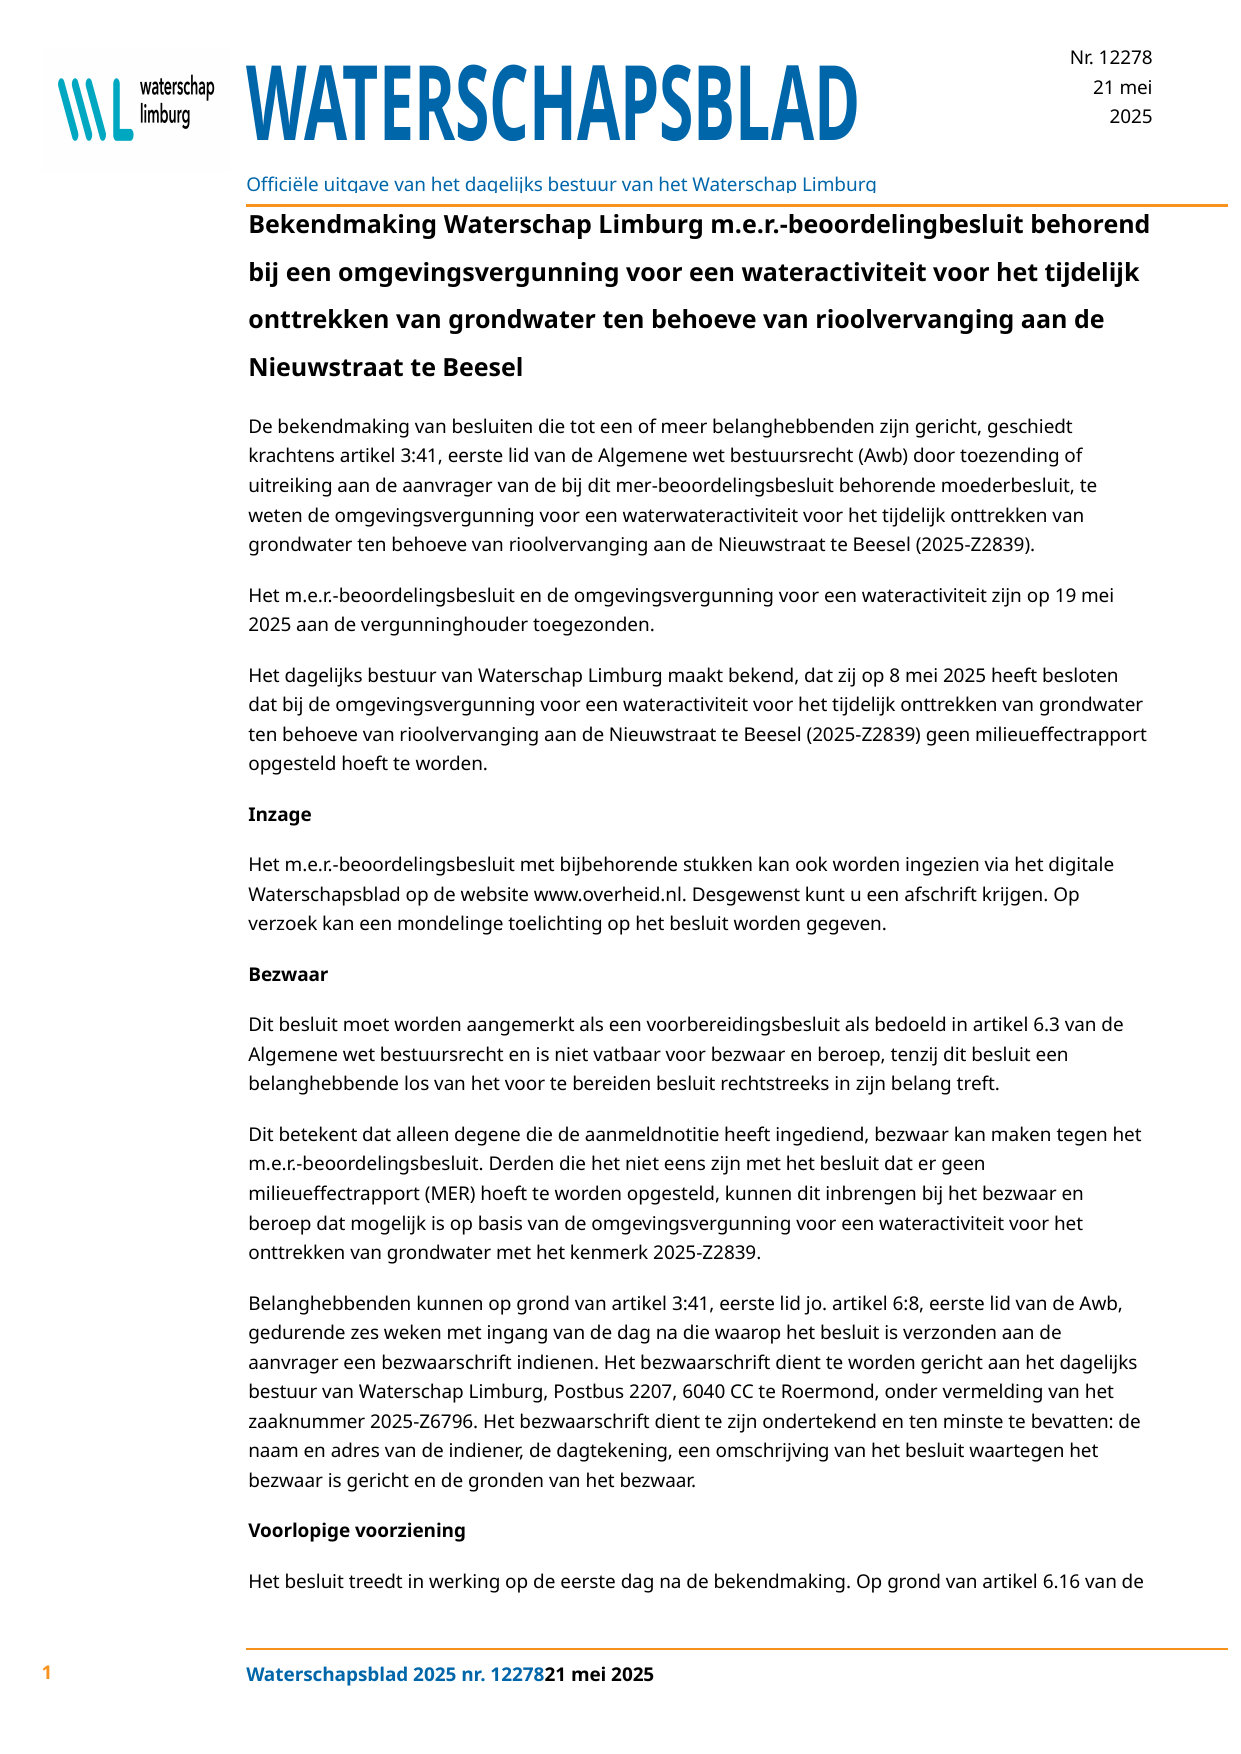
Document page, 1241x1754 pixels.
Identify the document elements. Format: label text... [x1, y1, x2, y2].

text Bekendmaking Waterschap Limburg m.e.r.-beoordelingbesluit behorend bij een omgevingsvergunning voor een wateractiviteit voor het tijdelijk onttrekken van grondwater ten behoeve van rioolvervanging aan de Nieuwstraat te Beesel [248, 207, 1152, 384]
text Het dagelijks bestuur van Waterschap Limburg maakt bekend, dat zij op 8 mei 2025 heeft besloten dat bij de omgevingsvergunning voor een wateractiviteit voor het tijdelijk onttrekken van grondwater ten behoeve van rioolvervanging aan de Nieuwstraat te Beesel (2025-Z2839) geen milieueffectrapport opgesteld hoeft te worden. [248, 662, 1152, 776]
text Inzage [248, 801, 1152, 827]
text Belanghebbenden kunnen op grond van artikel 3:41, eerste lid jo. artikel 6:8, eerste lid van de Awb, gedurende zes weken met ingang van de dag na die waarop het besluit is verzonden aan de aanvrager een bezwaarschrift indienen. Het bezwaarschrift dient te worden gericht aan het dagelijks bestuur van Waterschap Limburg, Postbus 2207, 6040 CC te Roermond, onder vermelding van het zaaknummer 2025-Z6796. Het bezwaarschrift dient te zijn ondertekend en ten minste te bevatten: de naam en adres van de indiener, de dagtekening, een omschrijving van het besluit waartegen het bezwaar is gericht en de gronden van het bezwaar. [248, 1290, 1152, 1493]
text Dit betekent dat alleen degene die de aanmeldnotitie heeft ingediend, bezwaar kan maken tegen het m.e.r.-beoordelingsbesluit. Derden die het niet eens zijn met het besluit dat er geen milieueffectrapport (MER) hoeft te worden opgesteld, kunnen dit inbrengen bij het bezwaar en beroep dat mogelijk is op basis van de omgevingsvergunning voor een wateractiviteit voor het onttrekken van grondwater met het kenmerk 2025-Z2839. [248, 1121, 1152, 1265]
text Voorlopige voorziening [248, 1518, 1152, 1543]
text Bezwaar [248, 961, 1152, 987]
text Het besluit treedt in werking op de eerste dag na de bekendmaking. Op grond van artikel 6.16 van de [248, 1568, 1152, 1594]
text De bekendmaking van besluiten die tot een of meer belanghebbenden zijn gericht, geschiedt krachtens artikel 3:41, eerste lid van de Algemene wet bestuursrecht (Awb) door toezending of uitreiking aan de aanvrager van de bij dit mer-beoordelingsbesluit behorende moederbesluit, te weten de omgevingsvergunning voor een waterwateractiviteit voor het tijdelijk onttrekken van grondwater ten behoeve van rioolvervanging aan de Nieuwstraat te Beesel (2025-Z2839). [248, 413, 1152, 557]
text Dit besluit moet worden aangemerkt als een voorbereidingsbesluit als bedoeld in artikel 6.3 van de Algemene wet bestuursrecht en is niet vatbaar voor bezwaar en beroep, tenzij dit besluit een belanghebbende los van het voor te bereiden besluit rechtstreeks in zijn belang treft. [248, 1011, 1152, 1096]
text Het m.e.r.-beoordelingsbesluit met bijbehorende stukken kan ook worden ingezien via het digitale Waterschapsblad op de website www.overheid.nl. Desgewenst kunt u een afschrift krijgen. Op verzoek kan een mondelinge toelichting op het besluit worden gegeven. [248, 851, 1152, 936]
picture [41, 47, 231, 172]
text Het m.e.r.-beoordelingsbesluit en de omgevingsvergunning voor een wateractiviteit zijn op 19 mei 2025 aan de vergunninghouder toegezonden. [248, 582, 1152, 637]
